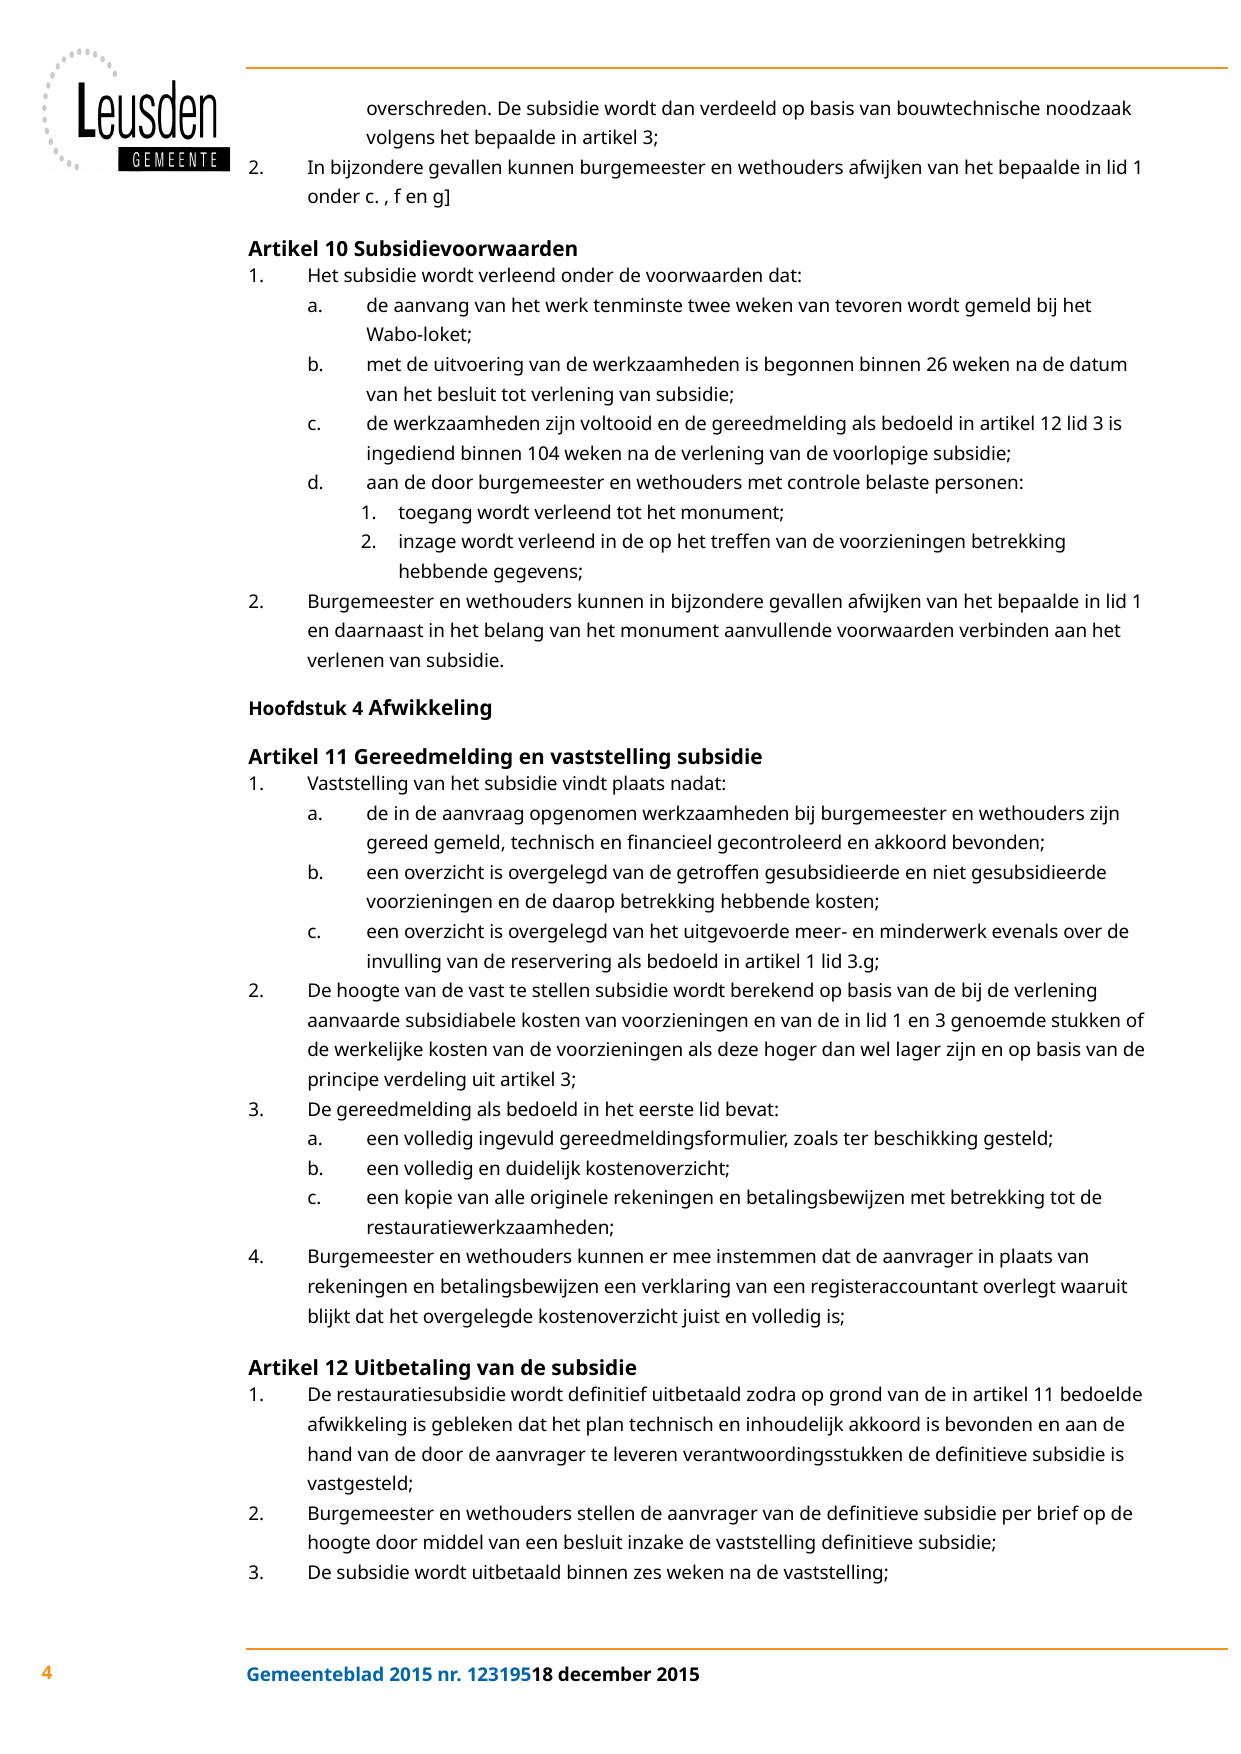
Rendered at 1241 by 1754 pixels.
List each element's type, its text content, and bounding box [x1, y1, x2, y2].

list inzage wordt verleend in de op het treffen van de voorzieningen betrekking hebbende gegevens; [361, 529, 1152, 584]
list De gereedmelding als bedoeld in het eerste lid bevat: [248, 1096, 1152, 1121]
list een overzicht is overgelegd van het uitgevoerde meer- en minderwerk evenals over de invulling van de reservering als bedoeld in artikel 1 lid 3.g; [307, 918, 1152, 973]
list de werkzaamheden zijn voltooid en de gereedmelding als bedoeld in artikel 12 lid 3 is ingediend binnen 104 weken na de verlening van de voorlopige subsidie; [307, 410, 1152, 466]
list Burgemeester en wethouders kunnen in bijzondere gevallen afwijken van het bepaalde in lid 1 en daarnaast in het belang van het monument aanvullende voorwaarden verbinden aan het verlenen van subsidie. [248, 588, 1152, 673]
text Artikel 10 Subsidievoorwaarden [248, 234, 1152, 262]
text Artikel 11 Gereedmelding en vaststelling subsidie [248, 742, 1152, 770]
list De hoogte van de vast te stellen subsidie wordt berekend op basis van de bij de verlening aanvaarde subsidiabele kosten van voorzieningen en van de in lid 1 en 3 genoemde stukken of de werkelijke kosten van de voorzieningen als deze hoger dan wel lager zijn en op basis van de principe verdeling uit artikel 3; [248, 977, 1152, 1092]
picture [41, 47, 231, 172]
list De restauratiesubsidie wordt definitief uitbetaald zodra op grond van de in artikel 11 bedoelde afwikkeling is gebleken dat het plan technisch en inhoudelijk akkoord is bevonden en aan de hand van de door de aanvrager te leveren verantwoordingsstukken de definitieve subsidie is vastgesteld; [248, 1382, 1152, 1496]
list De subsidie wordt uitbetaald binnen zes weken na de vaststelling; [248, 1559, 1152, 1585]
text Artikel 12 Uitbetaling van de subsidie [248, 1353, 1152, 1382]
list Het subsidie wordt verleend onder de voorwaarden dat: [248, 262, 1152, 288]
list met de uitvoering van de werkzaamheden is begonnen binnen 26 weken na de datum van het besluit tot verlening van subsidie; [307, 351, 1152, 406]
list een overzicht is overgelegd van de getroffen gesubsidieerde en niet gesubsidieerde voorzieningen en de daarop betrekking hebbende kosten; [307, 859, 1152, 914]
text Hoofdstuk 4 Afwikkeling [248, 693, 1152, 721]
list een kopie van alle originele rekeningen en betalingsbewijzen met betrekking tot de restauratiewerkzaamheden; [307, 1184, 1152, 1240]
list In bijzondere gevallen kunnen burgemeester en wethouders afwijken van het bepaalde in lid 1 onder c. , f en g] [248, 154, 1152, 209]
list aan de door burgemeester en wethouders met controle belaste personen: [307, 469, 1152, 495]
list Burgemeester en wethouders stellen de aanvrager van de definitieve subsidie per brief op de hoogte door middel van een besluit inzake de vaststelling definitieve subsidie; [248, 1500, 1152, 1555]
list Burgemeester en wethouders kunnen er mee instemmen dat de aanvrager in plaats van rekeningen en betalingsbewijzen een verklaring van een registeraccountant overlegt waaruit blijkt dat het overgelegde kostenoverzicht juist en volledig is; [248, 1244, 1152, 1328]
list een volledig en duidelijk kostenoverzicht; [307, 1155, 1152, 1181]
list toegang wordt verleend tot het monument; [361, 499, 1152, 525]
list overschreden. De subsidie wordt dan verdeeld op basis van bouwtechnische noodzaak volgens het bepaalde in artikel 3; [307, 95, 1152, 150]
list de in de aanvraag opgenomen werkzaamheden bij burgemeester en wethouders zijn gereed gemeld, technisch en financieel gecontroleerd en akkoord bevonden; [307, 800, 1152, 855]
list Vaststelling van het subsidie vindt plaats nadat: [248, 770, 1152, 796]
list een volledig ingevuld gereedmeldingsformulier, zoals ter beschikking gesteld; [307, 1125, 1152, 1151]
list de aanvang van het werk tenminste twee weken van tevoren wordt gemeld bij het Wabo-loket; [307, 292, 1152, 347]
